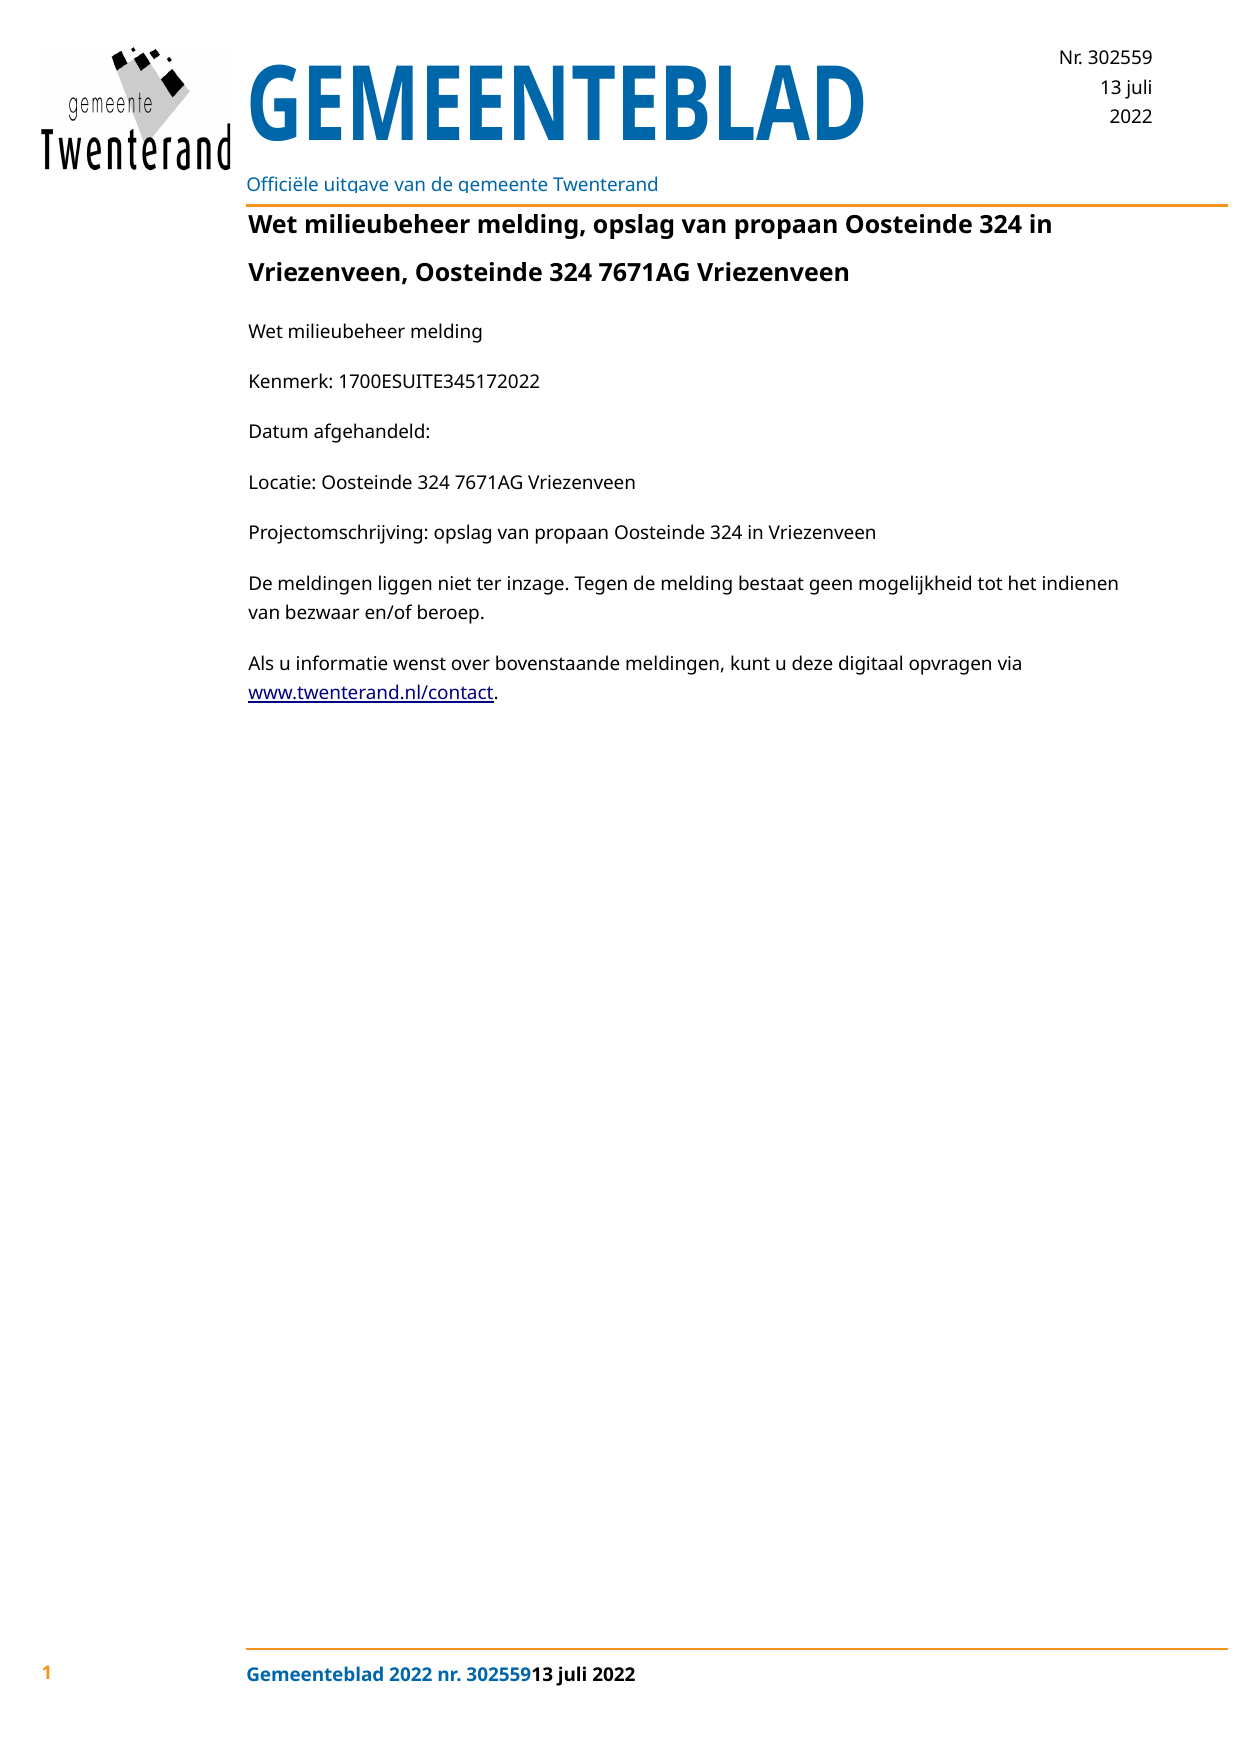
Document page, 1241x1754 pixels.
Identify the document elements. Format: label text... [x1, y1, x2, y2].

text Wet milieubeheer melding [248, 318, 1152, 344]
picture [41, 47, 231, 172]
text De meldingen liggen niet ter inzage. Tegen de melding bestaat geen mogelijkheid tot het indienen van bezwaar en/of beroep. [248, 570, 1152, 625]
text Projectomschrijving: opslag van propaan Oosteinde 324 in Vriezenveen [248, 519, 1152, 545]
text Wet milieubeheer melding, opslag van propaan Oosteinde 324 in Vriezenveen, Oosteinde 324 7671AG Vriezenveen [248, 207, 1152, 288]
text Locatie: Oosteinde 324 7671AG Vriezenveen [248, 469, 1152, 495]
text Kenmerk: 1700ESUITE345172022 [248, 368, 1152, 394]
text Datum afgehandeld: [248, 419, 1152, 444]
text Als u informatie wenst over bovenstaande meldingen, kunt u deze digitaal opvragen via www.twenterand.nl/contact. [248, 650, 1152, 705]
